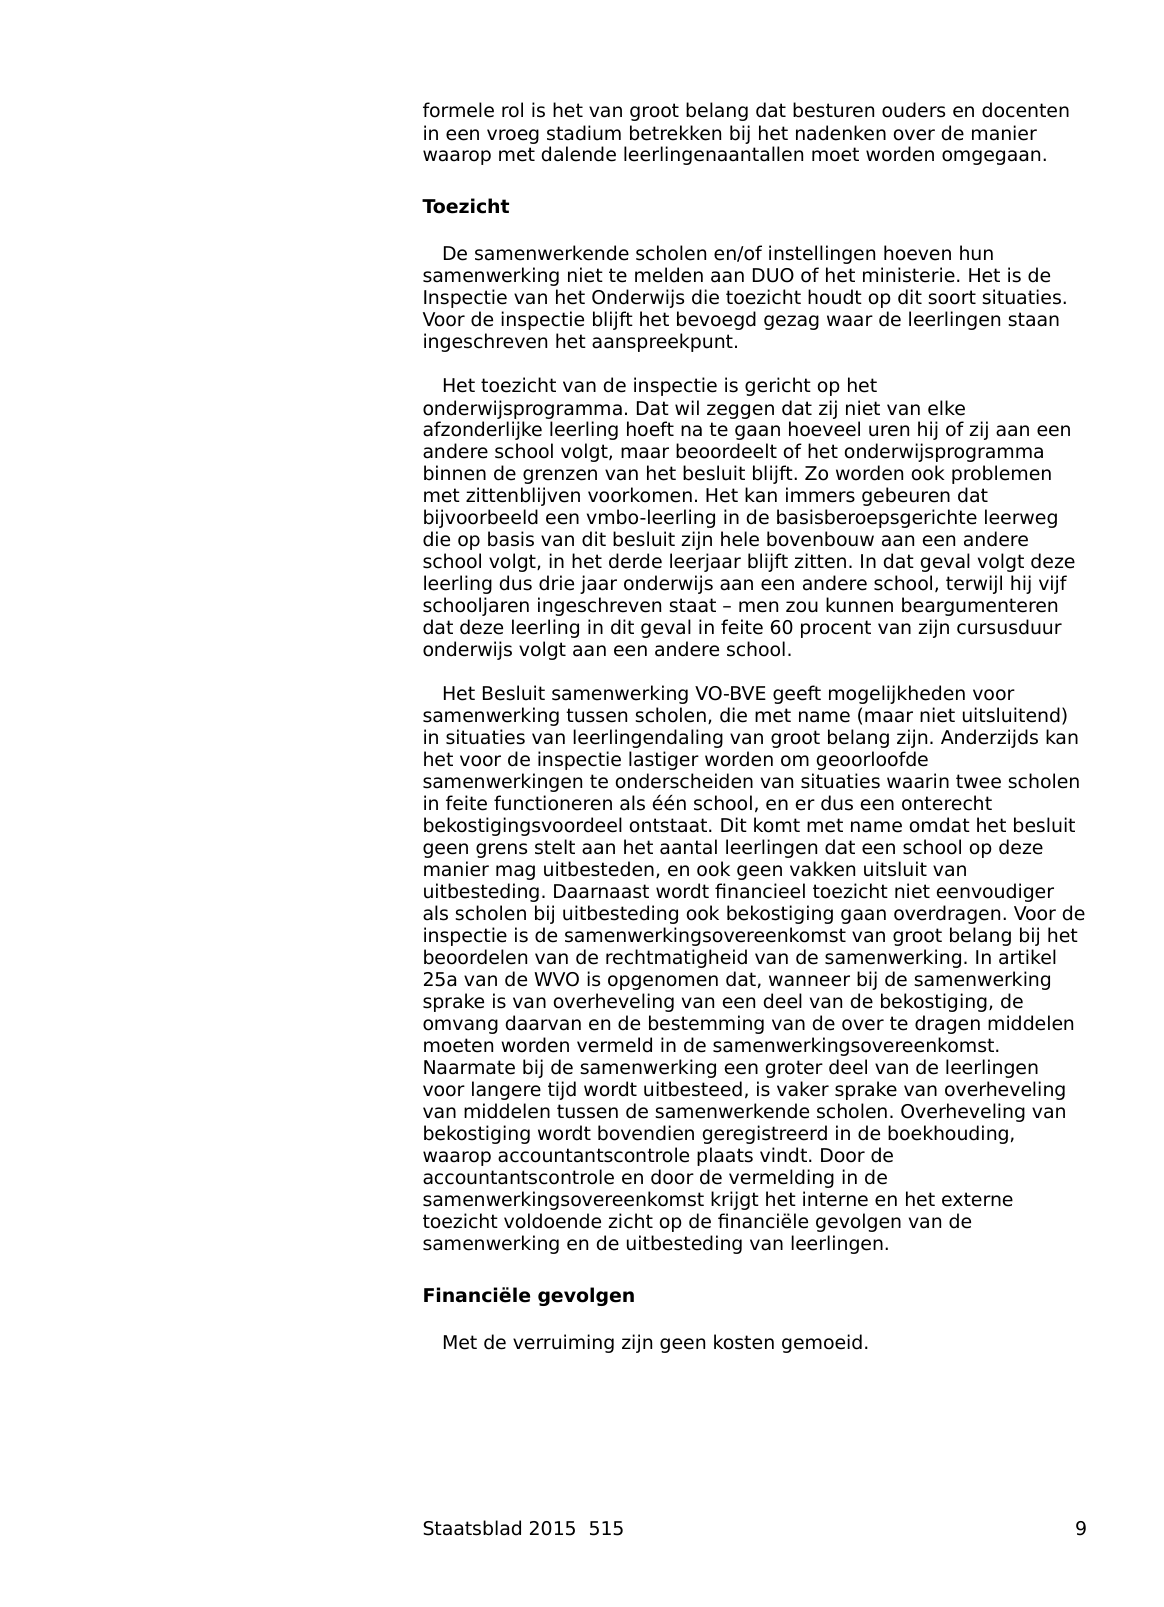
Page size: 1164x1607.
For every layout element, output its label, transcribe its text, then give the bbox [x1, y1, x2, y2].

text Met de verruiming zijn geen kosten gemoeid. [422, 1332, 1087, 1354]
text formele rol is het van groot belang dat besturen ouders en docenten in een vroeg stadium betrekken bij het nadenken over de manier waarop met dalende leerlingenaantallen moet worden omgegaan. [422, 100, 1087, 166]
text Het toezicht van de inspectie is gericht op het onderwijsprogramma. Dat wil zeggen dat zij niet van elke afzonderlijke leerling hoeft na te gaan hoeveel uren hij of zij aan een andere school volgt, maar beoordeelt of het onderwijsprogramma binnen de grenzen van het besluit blijft. Zo worden ook problemen met zittenblijven voorkomen. Het kan immers gebeuren dat bijvoorbeeld een vmbo-leerling in de basisberoepsgerichte leerweg die op basis van dit besluit zijn hele bovenbouw aan een andere school volgt, in het derde leerjaar blijft zitten. In dat geval volgt deze leerling dus drie jaar onderwijs aan een andere school, terwijl hij vijf schooljaren ingeschreven staat – men zou kunnen beargumenteren dat deze leerling in dit geval in feite 60 procent van zijn cursusduur onderwijs volgt aan een andere school. [422, 375, 1087, 661]
subtitle Financiële gevolgen [422, 1285, 1087, 1307]
text Het Besluit samenwerking VO-BVE geeft mogelijkheden voor samenwerking tussen scholen, die met name (maar niet uitsluitend) in situaties van leerlingendaling van groot belang zijn. Anderzijds kan het voor de inspectie lastiger worden om geoorloofde samenwerkingen te onderscheiden van situaties waarin twee scholen in feite functioneren als één school, en er dus een onterecht bekostigingsvoordeel ontstaat. Dit komt met name omdat het besluit geen grens stelt aan het aantal leerlingen dat een school op deze manier mag uitbesteden, en ook geen vakken uitsluit van uitbesteding. Daarnaast wordt financieel toezicht niet eenvoudiger als scholen bij uitbesteding ook bekostiging gaan overdragen. Voor de inspectie is de samenwerkingsovereenkomst van groot belang bij het beoordelen van de rechtmatigheid van de samenwerking. In artikel 25a van de WVO is opgenomen dat, wanneer bij de samenwerking sprake is van overheveling van een deel van de bekostiging, de omvang daarvan en de bestemming van de over te dragen middelen moeten worden vermeld in de samenwerkingsovereenkomst. Naarmate bij de samenwerking een groter deel van de leerlingen voor langere tijd wordt uitbesteed, is vaker sprake van overheveling van middelen tussen de samenwerkende scholen. Overheveling van bekostiging wordt bovendien geregistreerd in de boekhouding, waarop accountantscontrole plaats vindt. Door de accountantscontrole en door de vermelding in de samenwerkingsovereenkomst krijgt het interne en het externe toezicht voldoende zicht op de financiële gevolgen van de samenwerking en de uitbesteding van leerlingen. [422, 683, 1087, 1255]
subtitle Toezicht [422, 196, 1087, 218]
text De samenwerkende scholen en/of instellingen hoeven hun samenwerking niet te melden aan DUO of het ministerie. Het is de Inspectie van het Onderwijs die toezicht houdt op dit soort situaties. Voor de inspectie blijft het bevoegd gezag waar de leerlingen staan ingeschreven het aanspreekpunt. [422, 243, 1087, 353]
